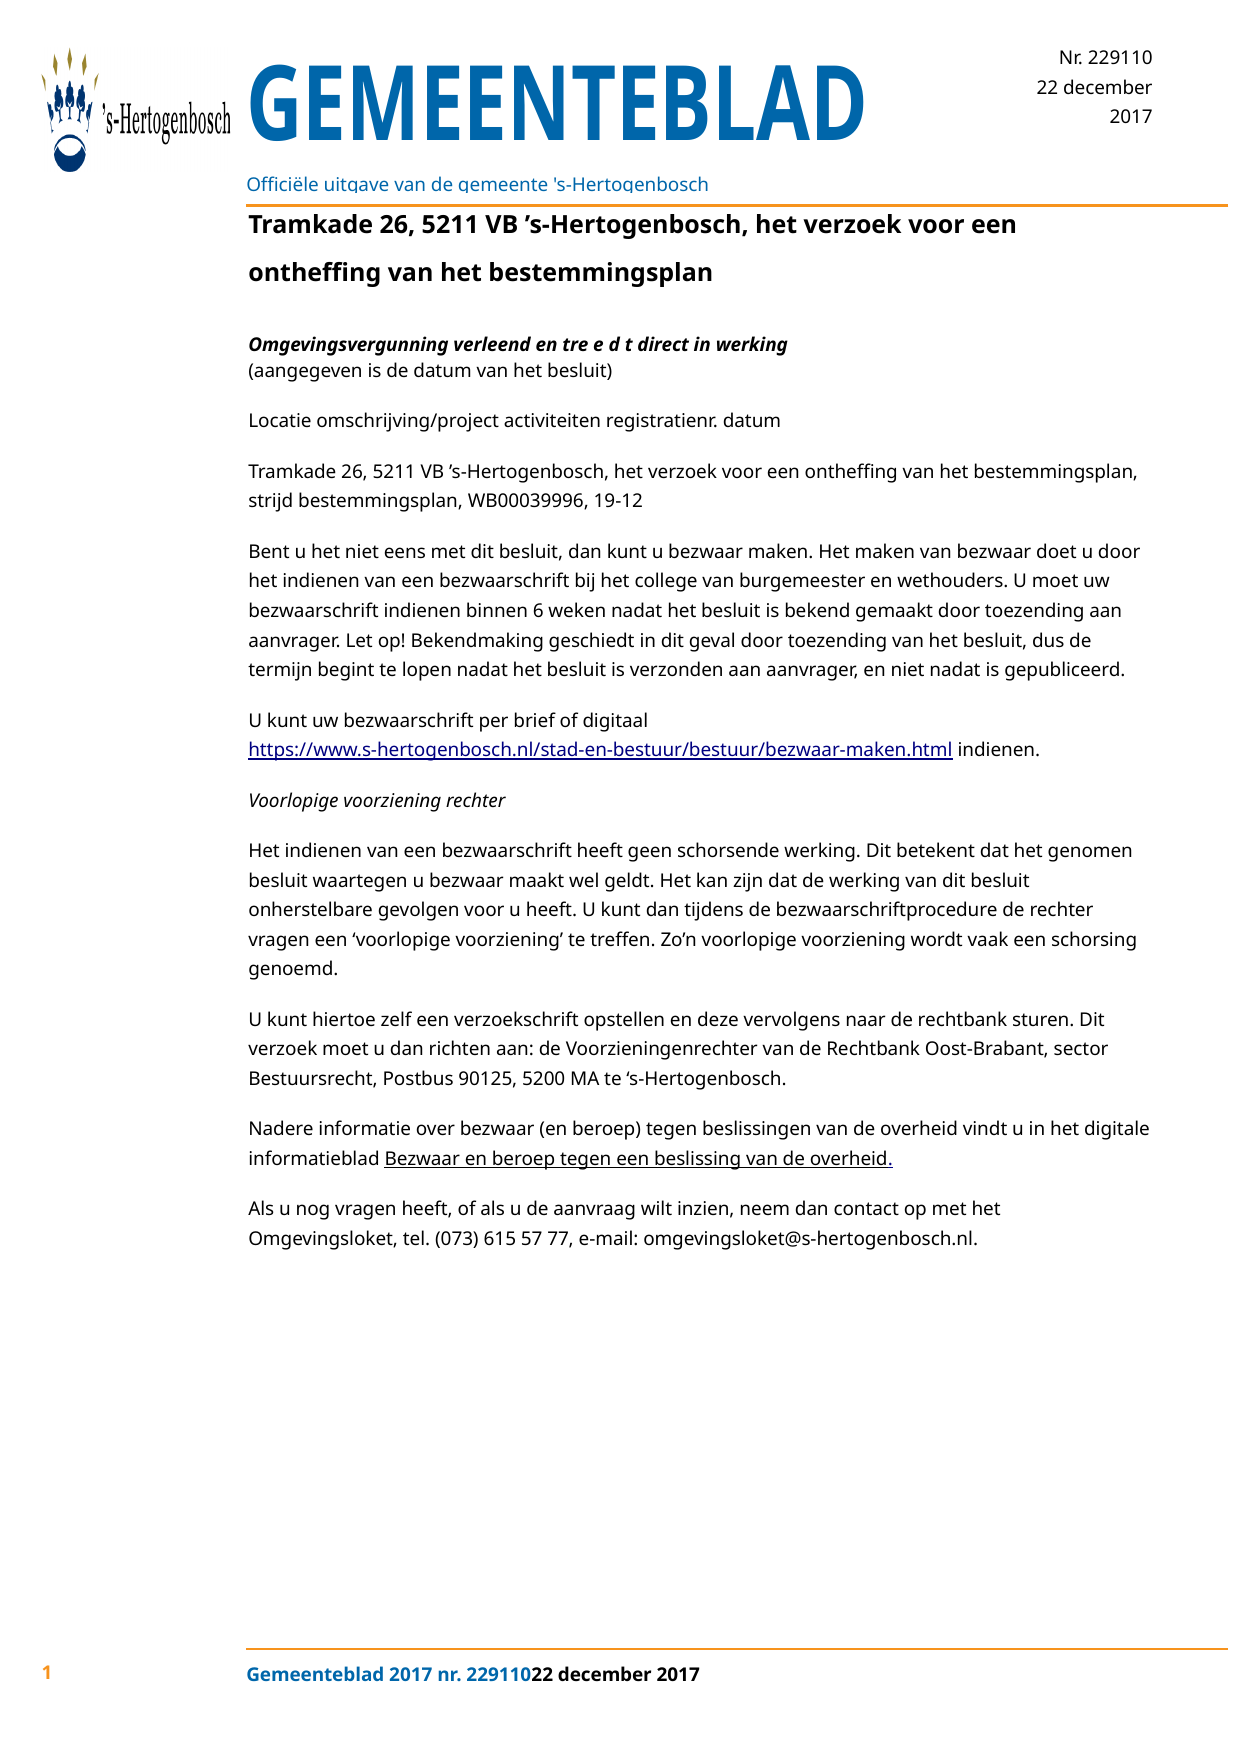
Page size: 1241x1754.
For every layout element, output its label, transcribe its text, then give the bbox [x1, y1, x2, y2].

text Als u nog vragen heeft, of als u de aanvraag wilt inzien, neem dan contact op met het Omgevingsloket, tel. (073) 615 57 77, e-mail: omgevingsloket@s-hertogenbosch.nl. [248, 1196, 1152, 1251]
text Het indienen van een bezwaarschrift heeft geen schorsende werking. Dit betekent dat het genomen besluit waartegen u bezwaar maakt wel geldt. Het kan zijn dat de werking van dit besluit onherstelbare gevolgen voor u heeft. U kunt dan tijdens de bezwaarschriftprocedure de rechter vragen een ‘voorlopige voorziening’ te treffen. Zo’n voorlopige voorziening wordt vaak een schorsing genoemd. [248, 837, 1152, 981]
text Tramkade 26, 5211 VB ’s-Hertogenbosch, het verzoek voor een ontheffing van het bestemmingsplan, strijd bestemmingsplan, WB00039996, 19-12 [248, 458, 1152, 513]
text (aangegeven is de datum van het besluit) [248, 357, 1152, 383]
picture [41, 47, 231, 172]
text Tramkade 26, 5211 VB ’s-Hertogenbosch, het verzoek voor een ontheffing van het bestemmingsplan [248, 207, 1152, 288]
text Nadere informatie over bezwaar (en beroep) tegen beslissingen van de overheid vindt u in het digitale informatieblad Bezwaar en beroep tegen een beslissing van de overheid. [248, 1116, 1152, 1171]
text U kunt hiertoe zelf een verzoekschrift opstellen en deze vervolgens naar de rechtbank sturen. Dit verzoek moet u dan richten aan: de Voorzieningenrechter van de Rechtbank Oost-Brabant, sector Bestuursrecht, Postbus 90125, 5200 MA te ‘s-Hertogenbosch. [248, 1006, 1152, 1091]
text Omgevingsvergunning verleend en tre e d t direct in werking [248, 331, 1152, 357]
text U kunt uw bezwaarschrift per brief of digitaal https://www.s-hertogenbosch.nl/stad-en-bestuur/bestuur/bezwaar-maken.html indienen. [248, 707, 1152, 762]
text Locatie omschrijving/project activiteiten registratienr. datum [248, 408, 1152, 433]
text Voorlopige voorziening rechter [248, 787, 1152, 812]
text Bent u het niet eens met dit besluit, dan kunt u bezwaar maken. Het maken van bezwaar doet u door het indienen van een bezwaarschrift bij het college van burgemeester en wethouders. U moet uw bezwaarschrift indienen binnen 6 weken nadat het besluit is bekend gemaakt door toezending aan aanvrager. Let op! Bekendmaking geschiedt in dit geval door toezending van het besluit, dus de termijn begint te lopen nadat het besluit is verzonden aan aanvrager, en niet nadat is gepubliceerd. [248, 538, 1152, 682]
